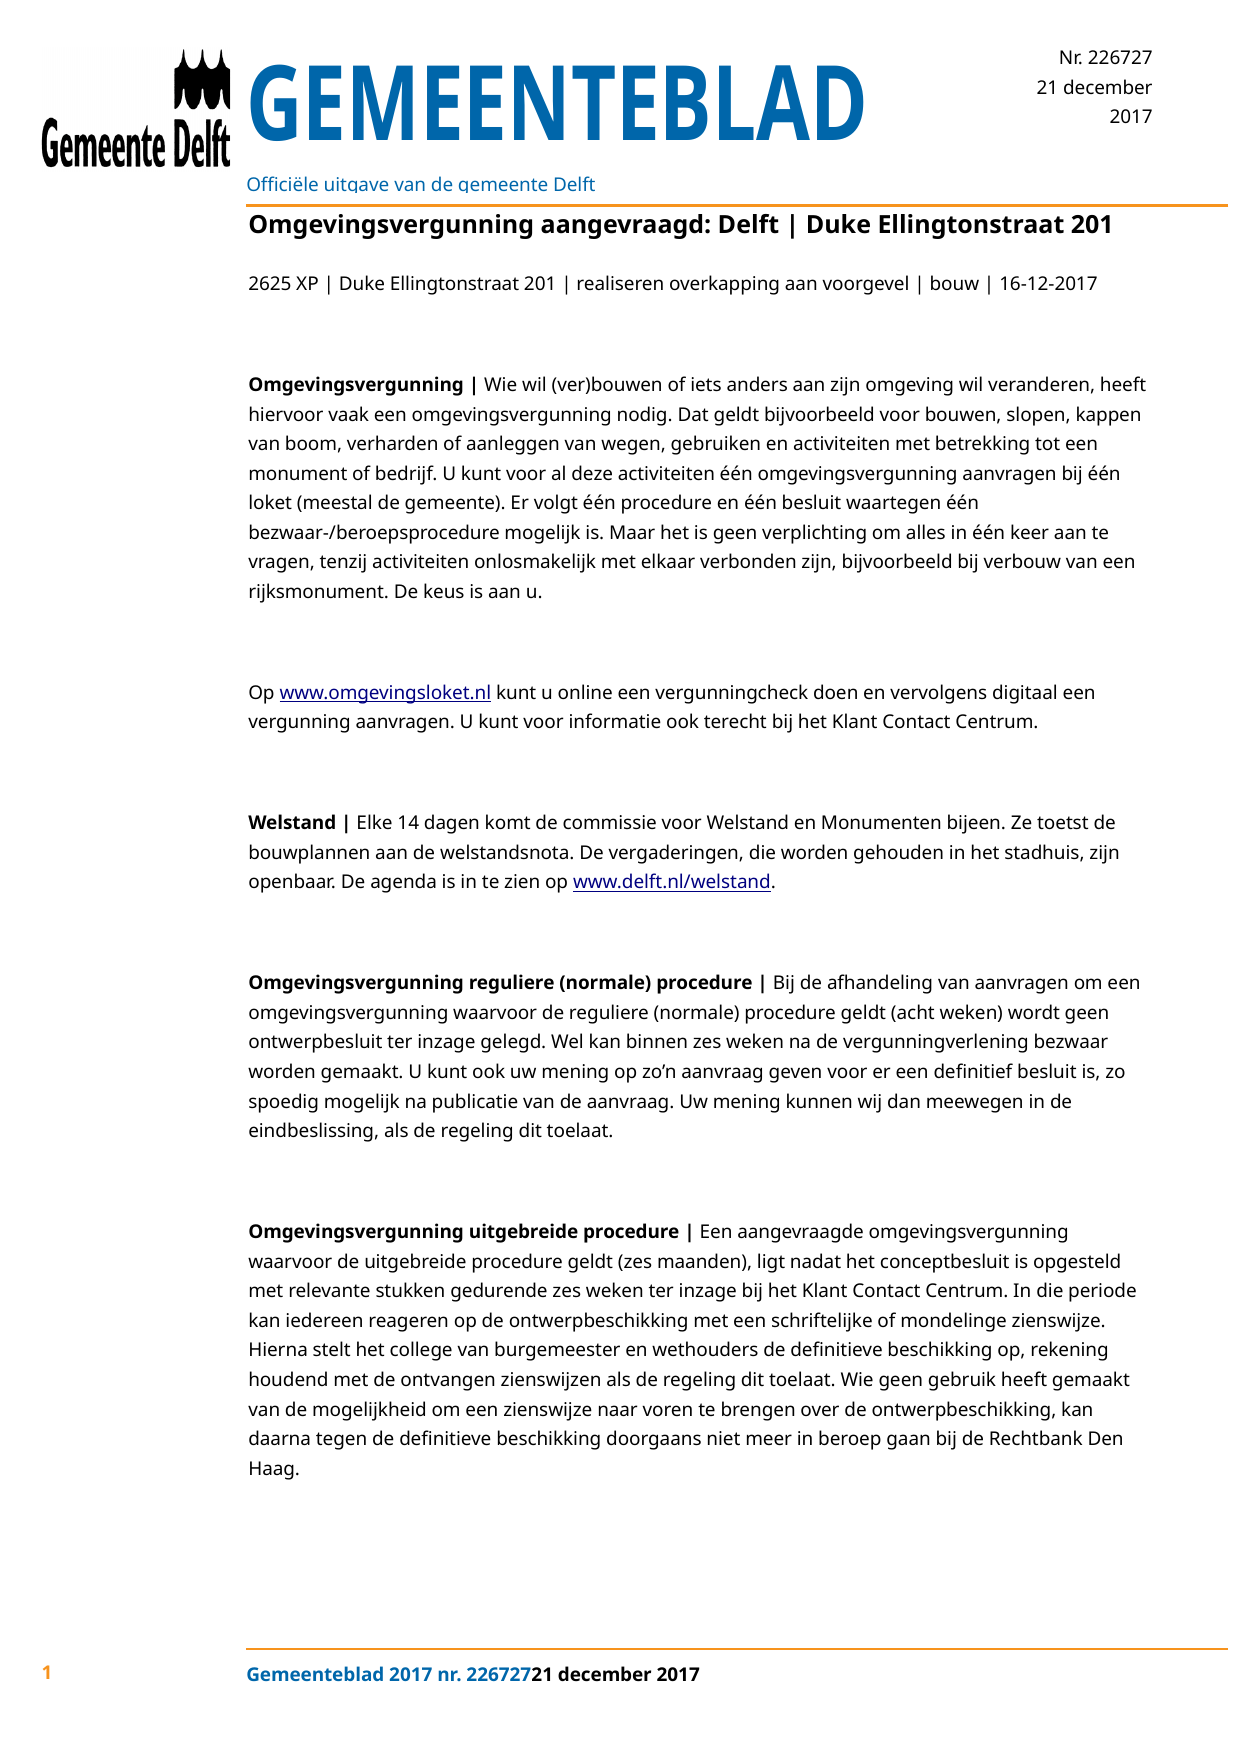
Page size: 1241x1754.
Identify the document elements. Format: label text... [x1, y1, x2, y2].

text Omgevingsvergunning reguliere (normale) procedure | Bij de afhandeling van aanvragen om een omgevingsvergunning waarvoor de reguliere (normale) procedure geldt (acht weken) wordt geen ontwerpbesluit ter inzage gelegd. Wel kan binnen zes weken na de vergunningverlening bezwaar worden gemaakt. U kunt ook uw mening op zo’n aanvraag geven voor er een definitief besluit is, zo spoedig mogelijk na publicatie van de aanvraag. Uw mening kunnen wij dan meewegen in de eindbeslissing, als de regeling dit toelaat. [248, 969, 1152, 1143]
text Op www.omgevingsloket.nl kunt u online een vergunningcheck doen en vervolgens digitaal een vergunning aanvragen. U kunt voor informatie ook terecht bij het Klant Contact Centrum. [248, 679, 1152, 734]
text Omgevingsvergunning | Wie wil (ver)bouwen of iets anders aan zijn omgeving wil veranderen, heeft hiervoor vaak een omgevingsvergunning nodig. Dat geldt bijvoorbeeld voor bouwen, slopen, kappen van boom, verharden of aanleggen van wegen, gebruiken en activiteiten met betrekking tot een monument of bedrijf. U kunt voor al deze activiteiten één omgevingsvergunning aanvragen bij één loket (meestal de gemeente). Er volgt één procedure en één besluit waartegen één bezwaar-/beroepsprocedure mogelijk is. Maar het is geen verplichting om alles in één keer aan te vragen, tenzij activiteiten onlosmakelijk met elkaar verbonden zijn, bijvoorbeeld bij verbouw van een rijksmonument. De keus is aan u. [248, 371, 1152, 604]
text Omgevingsvergunning uitgebreide procedure | Een aangevraagde omgevingsvergunning waarvoor de uitgebreide procedure geldt (zes maanden), ligt nadat het conceptbesluit is opgesteld met relevante stukken gedurende zes weken ter inzage bij het Klant Contact Centrum. In die periode kan iedereen reageren op de ontwerpbeschikking met een schriftelijke of mondelinge zienswijze. Hierna stelt het college van burgemeester en wethouders de definitieve beschikking op, rekening houdend met de ontvangen zienswijzen als de regeling dit toelaat. Wie geen gebruik heeft gemaakt van de mogelijkheid om een zienswijze naar voren te brengen over de ontwerpbeschikking, kan daarna tegen de definitieve beschikking doorgaans niet meer in beroep gaan bij de Rechtbank Den Haag. [248, 1218, 1152, 1481]
text Omgevingsvergunning aangevraagd: Delft | Duke Ellingtonstraat 201 [248, 207, 1152, 241]
text Welstand | Elke 14 dagen komt de commissie voor Welstand en Monumenten bijeen. Ze toetst de bouwplannen aan de welstandsnota. De vergaderingen, die worden gehouden in het stadhuis, zijn openbaar. De agenda is in te zien op www.delft.nl/welstand. [248, 809, 1152, 894]
text 2625 XP | Duke Ellingtonstraat 201 | realiseren overkapping aan voorgevel | bouw | 16-12-2017 [248, 270, 1152, 296]
picture [41, 47, 231, 172]
